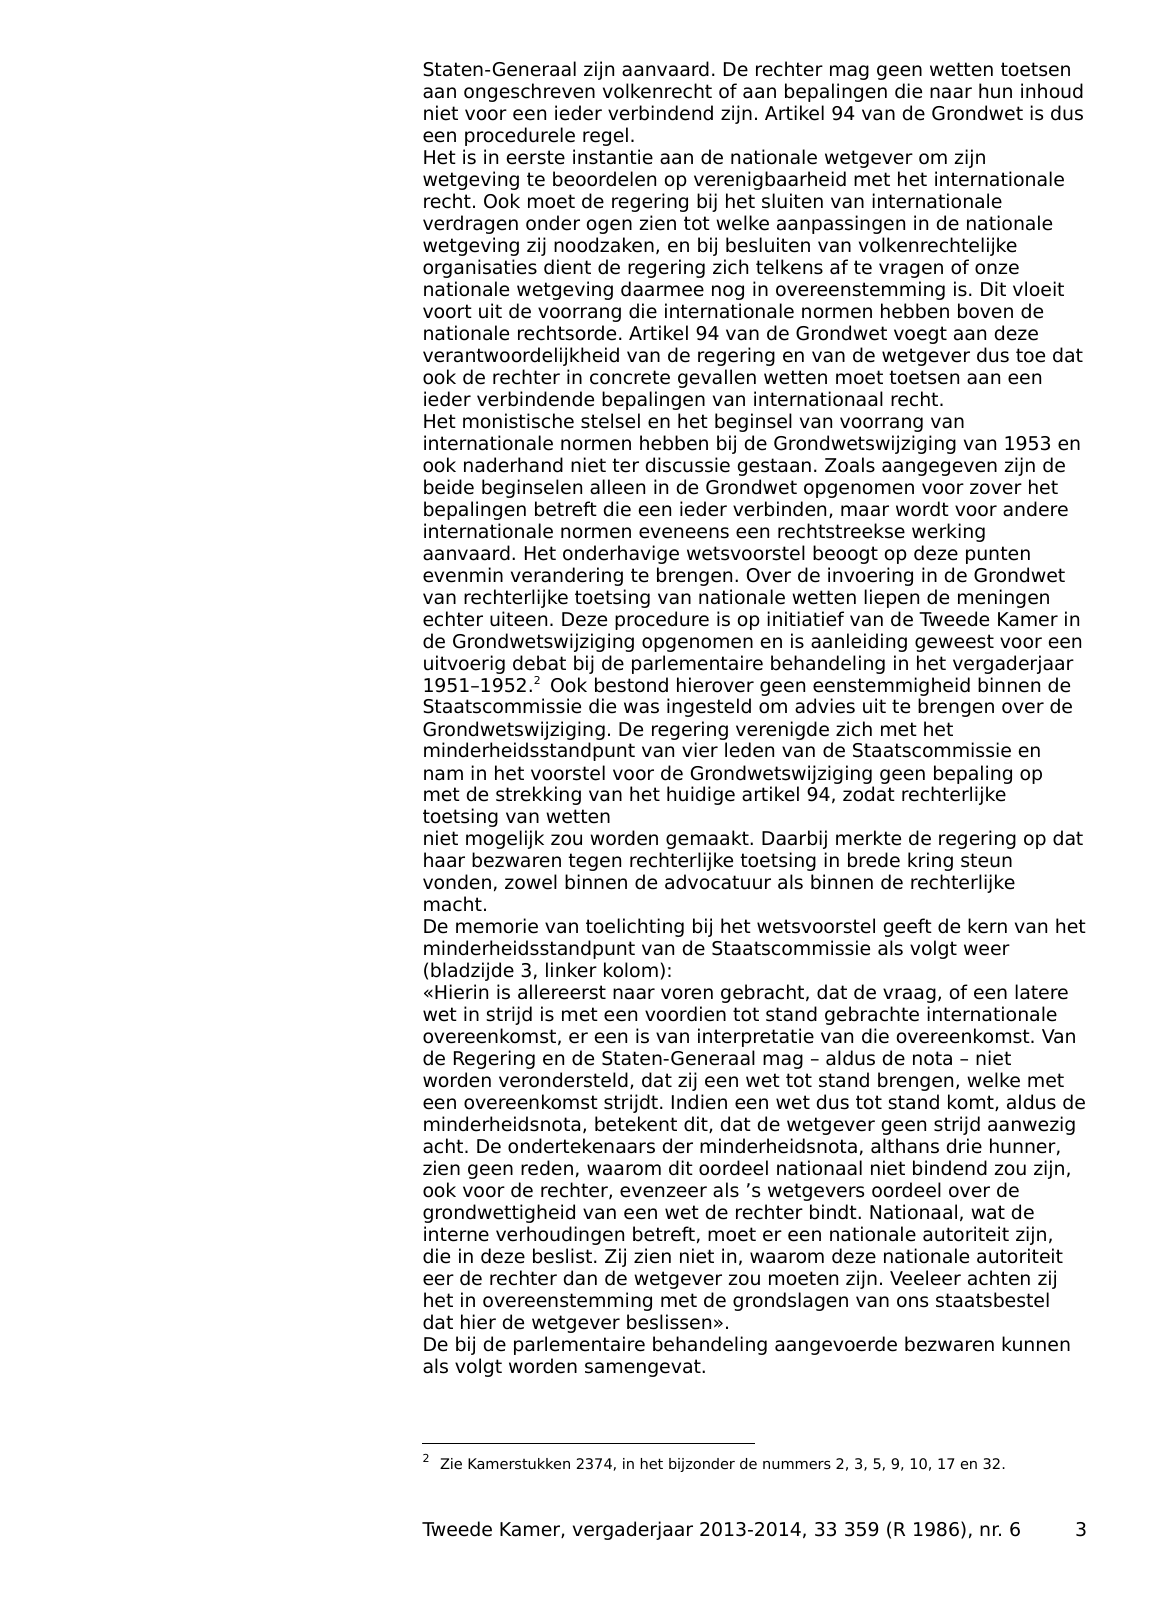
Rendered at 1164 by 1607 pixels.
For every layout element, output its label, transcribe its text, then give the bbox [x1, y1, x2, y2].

text De bij de parlementaire behandeling aangevoerde bezwaren kunnen als volgt worden samengevat. [422, 1334, 1087, 1378]
text Het monistische stelsel en het beginsel van voorrang van internationale normen hebben bij de Grondwetswijziging van 1953 en ook naderhand niet ter discussie gestaan. Zoals aangegeven zijn de beide beginselen alleen in de Grondwet opgenomen voor zover het bepalingen betreft die een ieder verbinden, maar wordt voor andere internationale normen eveneens een rechtstreekse werking aanvaard. Het onderhavige wetsvoorstel beoogt op deze punten evenmin verandering te brengen. Over de invoering in de Grondwet van rechterlijke toetsing van nationale wetten liepen de meningen echter uiteen. Deze procedure is op initiatief van de Tweede Kamer in de Grondwetswijziging opgenomen en is aanleiding geweest voor een uitvoerig debat bij de parlementaire behandeling in het vergaderjaar 1951–1952. Ook bestond hierover geen eenstemmigheid binnen de Staatscommissie die was ingesteld om advies uit te brengen over de Grondwetswijziging. De regering verenigde zich met het minderheidsstandpunt van vier leden van de Staatscommissie en nam in het voorstel voor de Grondwetswijziging geen bepaling op met de strekking van het huidige artikel 94, zodat rechterlijke toetsing van wetten [422, 411, 1087, 828]
text De memorie van toelichting bij het wetsvoorstel geeft de kern van het minderheidsstandpunt van de Staatscommissie als volgt weer (bladzijde 3, linker kolom): [422, 916, 1087, 982]
text niet mogelijk zou worden gemaakt. Daarbij merkte de regering op dat haar bezwaren tegen rechterlijke toetsing in brede kring steun vonden, zowel binnen de advocatuur als binnen de rechterlijke macht. [422, 828, 1087, 916]
text «Hierin is allereerst naar voren gebracht, dat de vraag, of een latere wet in strijd is met een voordien tot stand gebrachte internationale overeenkomst, er een is van interpretatie van die overeenkomst. Van de Regering en de Staten-Generaal mag – aldus de nota – niet worden verondersteld, dat zij een wet tot stand brengen, welke met een overeenkomst strijdt. Indien een wet dus tot stand komt, aldus de minderheidsnota, betekent dit, dat de wetgever geen strijd aanwezig acht. De ondertekenaars der minderheidsnota, althans drie hunner, zien geen reden, waarom dit oordeel nationaal niet bindend zou zijn, ook voor de rechter, evenzeer als ’s wetgevers oordeel over de grondwettigheid van een wet de rechter bindt. Nationaal, wat de interne verhoudingen betreft, moet er een nationale autoriteit zijn, die in deze beslist. Zij zien niet in, waarom deze nationale autoriteit eer de rechter dan de wetgever zou moeten zijn. Veeleer achten zij het in overeenstemming met de grondslagen van ons staatsbestel dat hier de wetgever beslissen». [422, 982, 1087, 1334]
text Staten-Generaal zijn aanvaard. De rechter mag geen wetten toetsen aan ongeschreven volkenrecht of aan bepalingen die naar hun inhoud niet voor een ieder verbindend zijn. Artikel 94 van de Grondwet is dus een procedurele regel. [422, 59, 1087, 147]
text Het is in eerste instantie aan de nationale wetgever om zijn wetgeving te beoordelen op verenigbaarheid met het internationale recht. Ook moet de regering bij het sluiten van internationale verdragen onder ogen zien tot welke aanpassingen in de nationale wetgeving zij noodzaken, en bij besluiten van volkenrechtelijke organisaties dient de regering zich telkens af te vragen of onze nationale wetgeving daarmee nog in overeenstemming is. Dit vloeit voort uit de voorrang die internationale normen hebben boven de nationale rechtsorde. Artikel 94 van de Grondwet voegt aan deze verantwoordelijkheid van de regering en van de wetgever dus toe dat ook de rechter in concrete gevallen wetten moet toetsen aan een ieder verbindende bepalingen van internationaal recht. [422, 147, 1087, 411]
text Zie Kamerstukken 2374, in het bijzonder de nummers 2, 3, 5, 9, 10, 17 en 32. [422, 1452, 1087, 1474]
